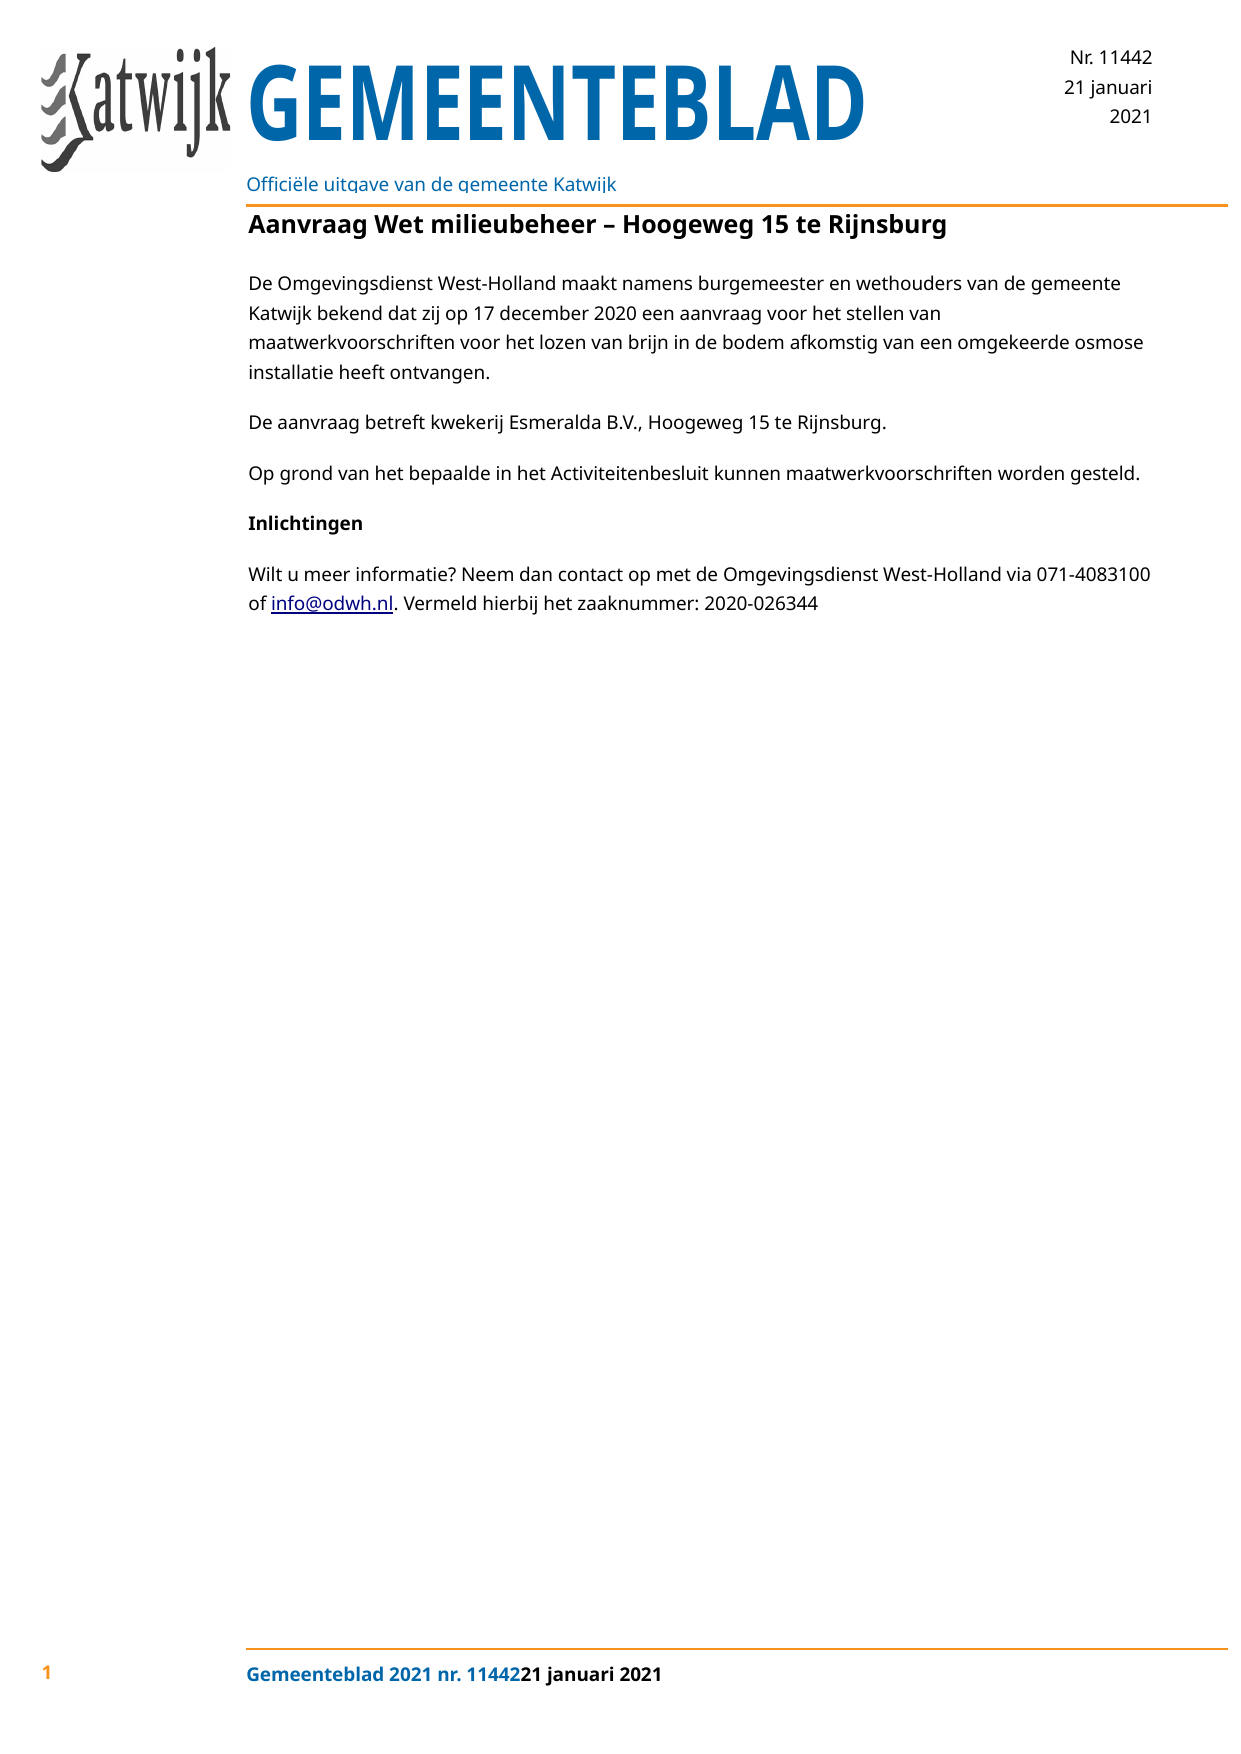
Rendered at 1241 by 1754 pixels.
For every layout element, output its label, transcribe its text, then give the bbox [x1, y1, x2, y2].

text Wilt u meer informatie? Neem dan contact op met de Omgevingsdienst West-Holland via 071-4083100 of info@odwh.nl. Vermeld hierbij het zaaknummer: 2020-026344 [248, 561, 1152, 616]
text De Omgevingsdienst West-Holland maakt namens burgemeester en wethouders van de gemeente Katwijk bekend dat zij op 17 december 2020 een aanvraag voor het stellen van maatwerkvoorschriften voor het lozen van brijn in de bodem afkomstig van een omgekeerde osmose installatie heeft ontvangen. [248, 270, 1152, 385]
text Inlichtingen [248, 510, 1152, 536]
picture [41, 47, 231, 172]
text Aanvraag Wet milieubeheer – Hoogeweg 15 te Rijnsburg [248, 207, 1152, 241]
text Op grond van het bepaalde in het Activiteitenbesluit kunnen maatwerkvoorschriften worden gesteld. [248, 460, 1152, 486]
text De aanvraag betreft kwekerij Esmeralda B.V., Hoogeweg 15 te Rijnsburg. [248, 409, 1152, 435]
